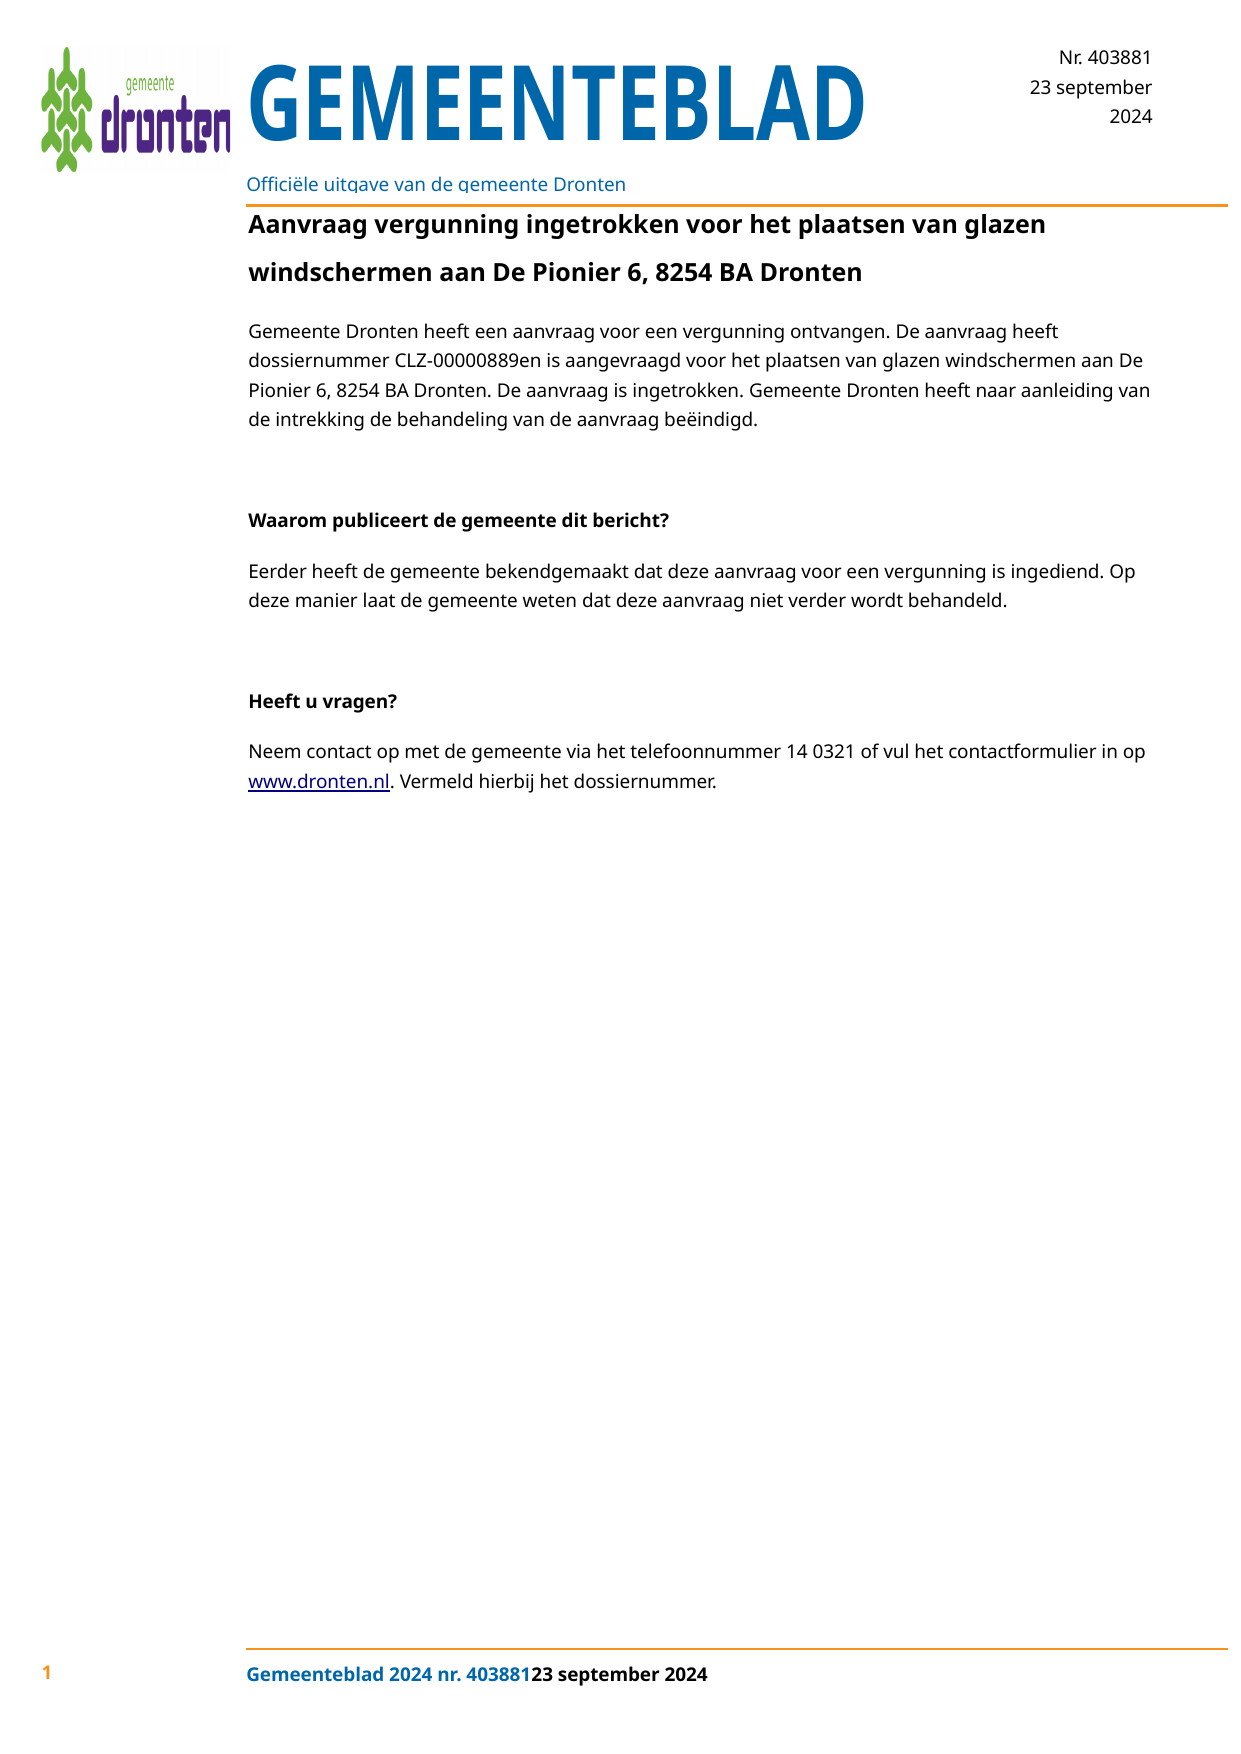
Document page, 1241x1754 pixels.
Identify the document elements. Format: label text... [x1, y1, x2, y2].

picture [41, 47, 231, 172]
text Aanvraag vergunning ingetrokken voor het plaatsen van glazen windschermen aan De Pionier 6, 8254 BA Dronten [248, 207, 1152, 288]
text Neem contact op met de gemeente via het telefoonnummer 14 0321 of vul het contactformulier in op www.dronten.nl. Vermeld hierbij het dossiernummer. [248, 739, 1152, 794]
text Gemeente Dronten heeft een aanvraag voor een vergunning ontvangen. De aanvraag heeft dossiernummer CLZ-00000889en is aangevraagd voor het plaatsen van glazen windschermen aan De Pionier 6, 8254 BA Dronten. De aanvraag is ingetrokken. Gemeente Dronten heeft naar aanleiding van de intrekking de behandeling van de aanvraag beëindigd. [248, 318, 1152, 432]
text Eerder heeft de gemeente bekendgemaakt dat deze aanvraag voor een vergunning is ingediend. Op deze manier laat de gemeente weten dat deze aanvraag niet verder wordt behandeld. [248, 558, 1152, 613]
text Heeft u vragen? [248, 688, 1152, 714]
text Waarom publiceert de gemeente dit bericht? [248, 507, 1152, 533]
